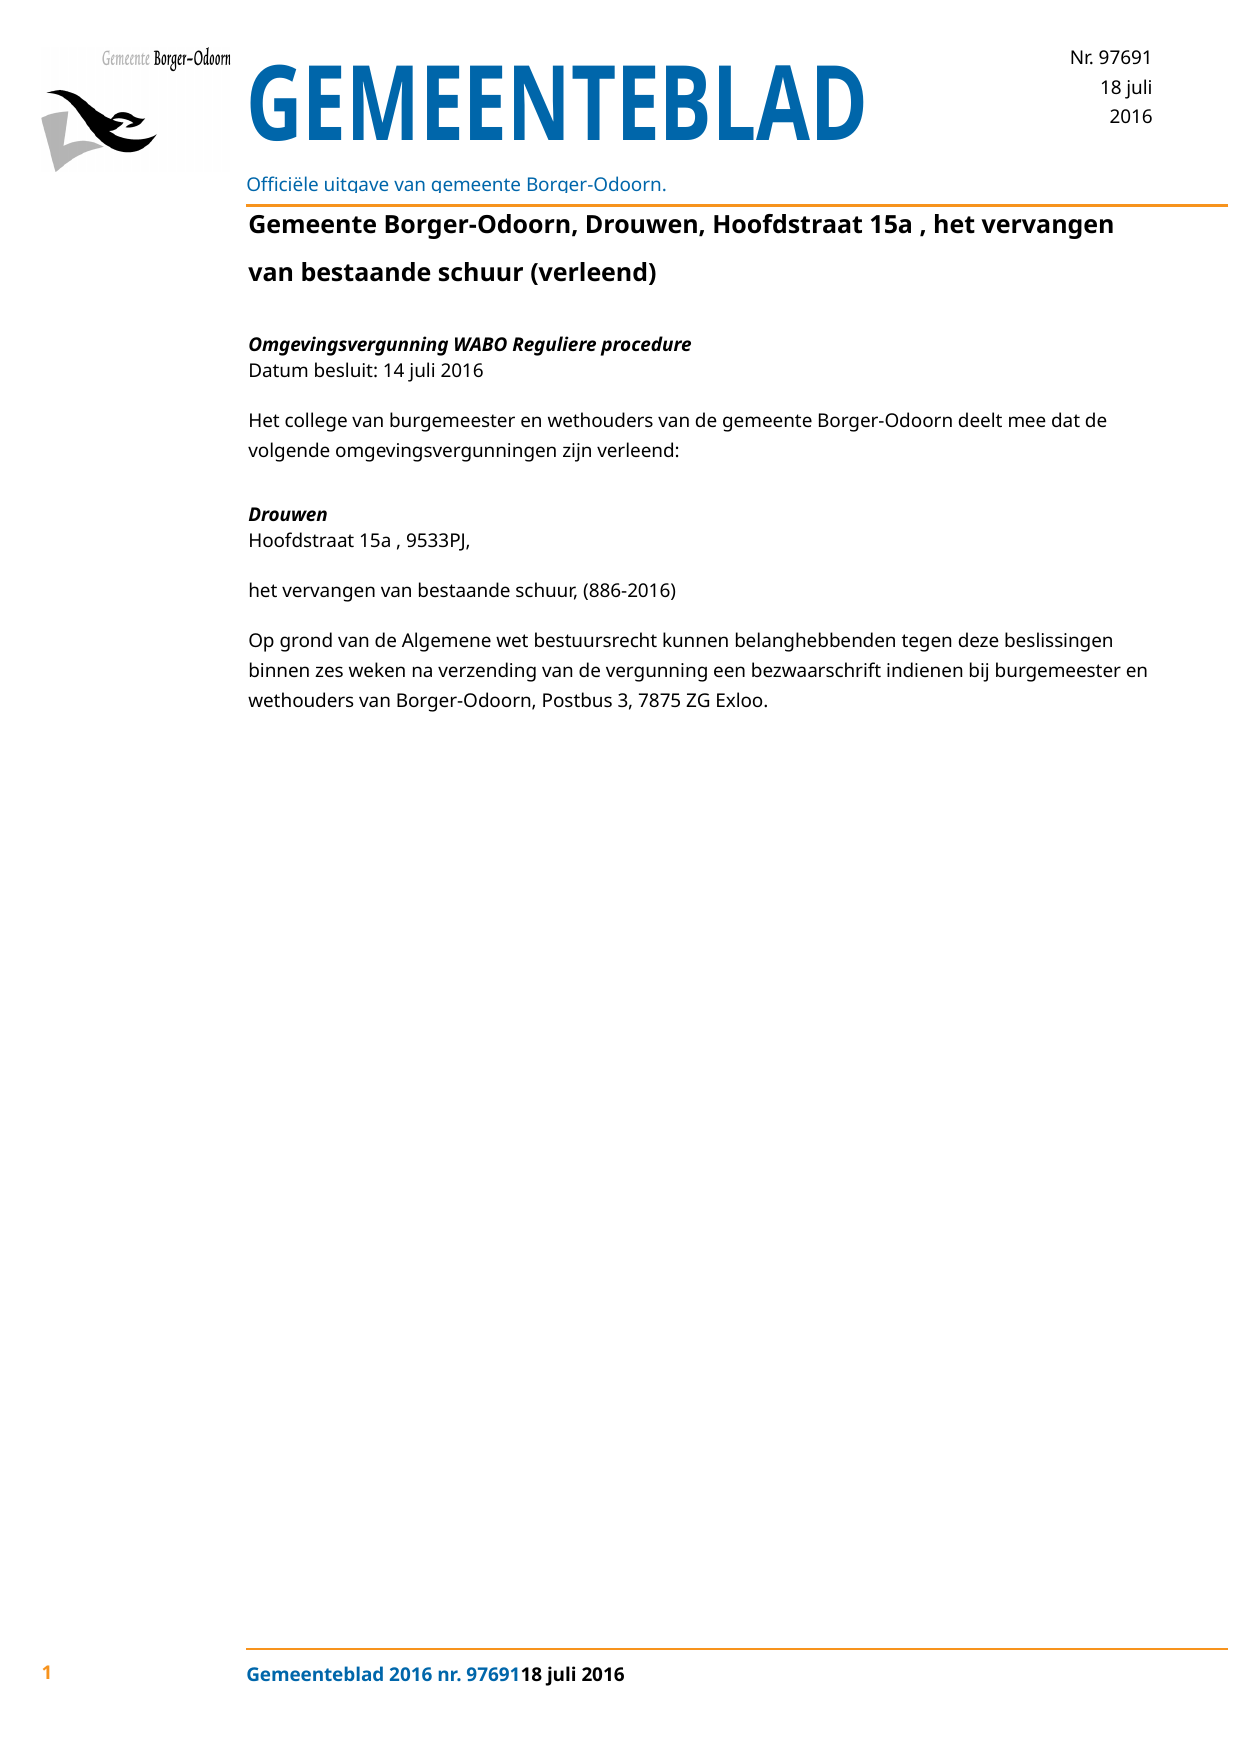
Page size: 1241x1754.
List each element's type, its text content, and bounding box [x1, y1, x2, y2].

text Het college van burgemeester en wethouders van de gemeente Borger-Odoorn deelt mee dat de volgende omgevingsvergunningen zijn verleend: [248, 408, 1152, 463]
text Datum besluit: 14 juli 2016 [248, 357, 1152, 383]
text het vervangen van bestaande schuur, (886-2016) [248, 577, 1152, 603]
picture [41, 47, 231, 172]
text Op grond van de Algemene wet bestuursrecht kunnen belanghebbenden tegen deze beslissingen binnen zes weken na verzending van de vergunning een bezwaarschrift indienen bij burgemeester en wethouders van Borger-Odoorn, Postbus 3, 7875 ZG Exloo. [248, 628, 1152, 713]
text Gemeente Borger-Odoorn, Drouwen, Hoofdstraat 15a , het vervangen van bestaande schuur (verleend) [248, 207, 1152, 288]
text Hoofdstraat 15a , 9533PJ, [248, 527, 1152, 553]
text Omgevingsvergunning WABO Reguliere procedure [248, 331, 1152, 357]
text Drouwen [248, 501, 1152, 527]
